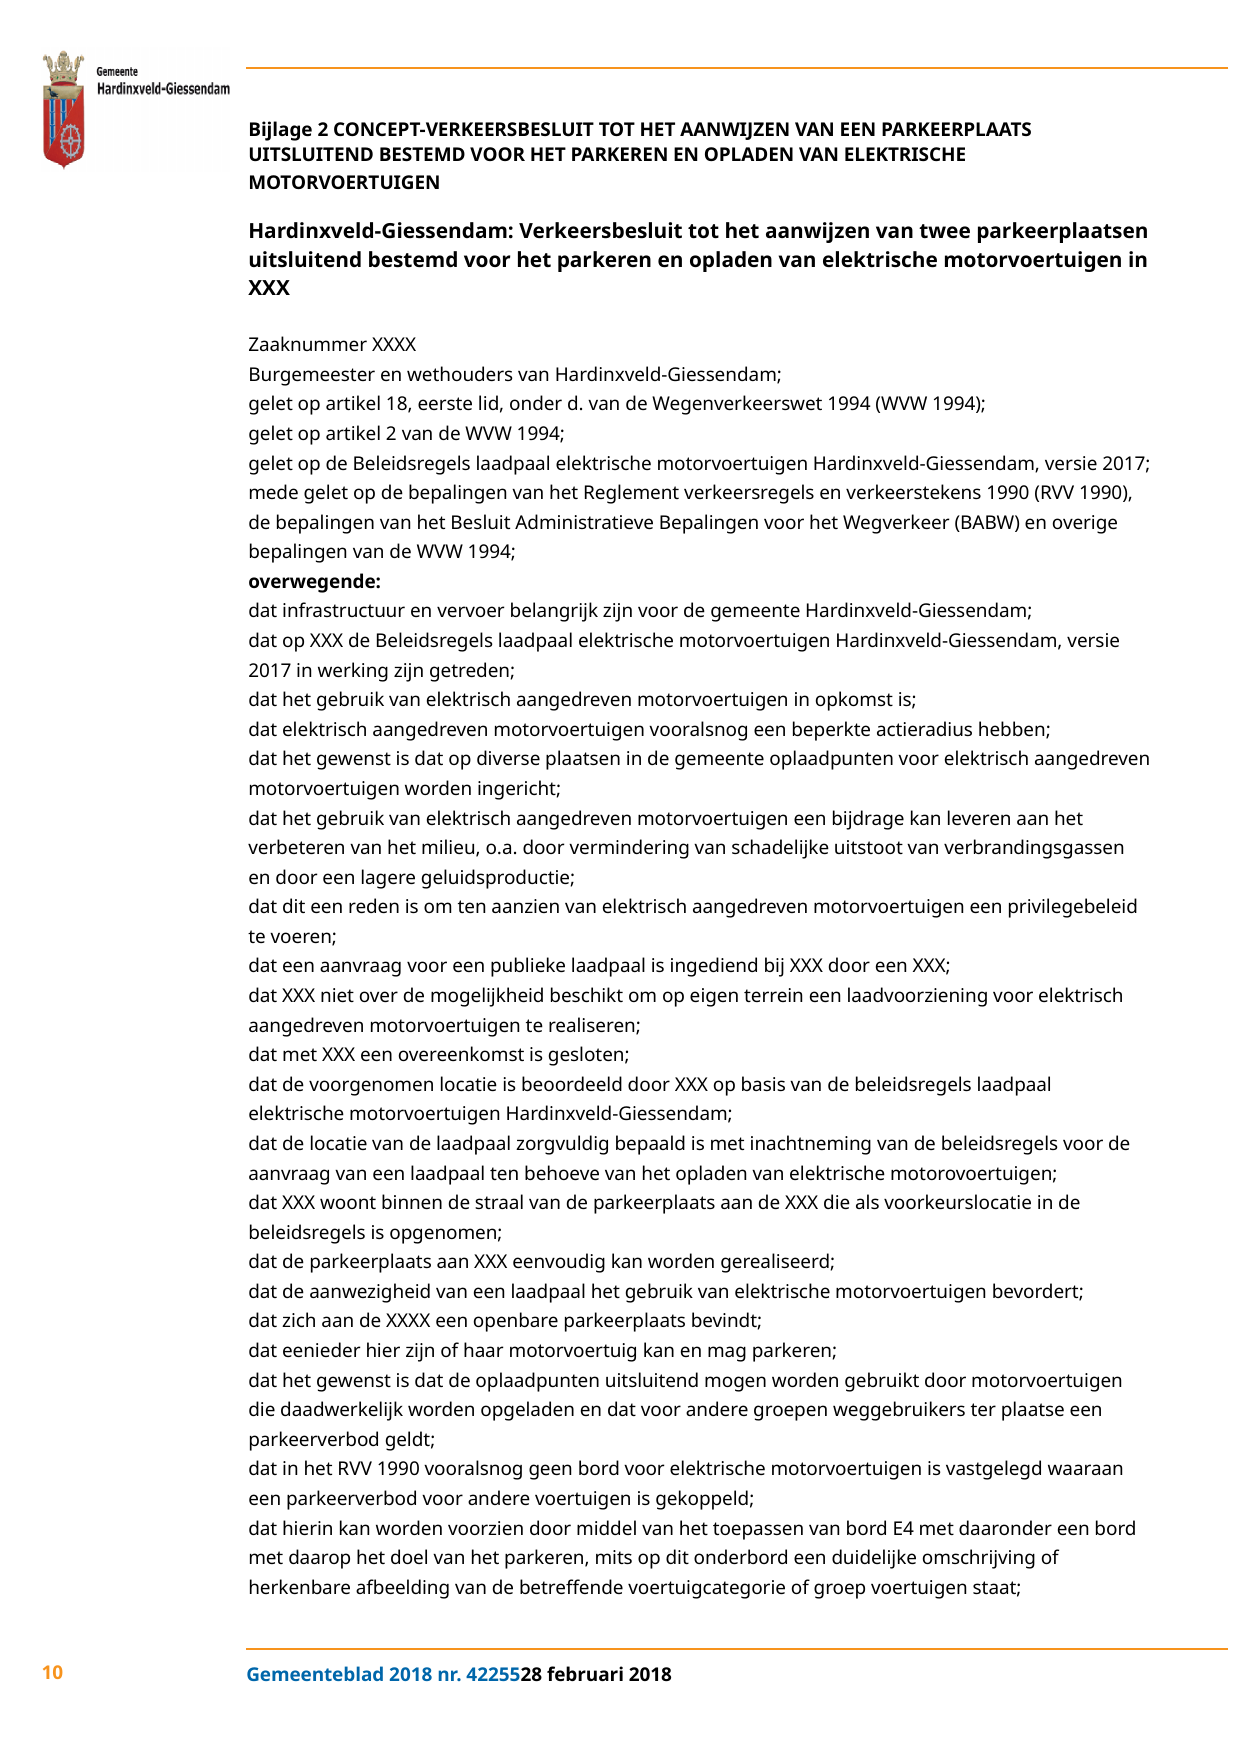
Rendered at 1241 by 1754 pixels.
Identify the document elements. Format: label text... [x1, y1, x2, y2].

text gelet op artikel 18, eerste lid, onder d. van de Wegenverkeerswet 1994 (WVW 1994); [248, 391, 1152, 416]
text dat de voorgenomen locatie is beoordeeld door XXX op basis van de beleidsregels laadpaal elektrische motorvoertuigen Hardinxveld-Giessendam; [248, 1071, 1152, 1126]
text dat zich aan de XXXX een openbare parkeerplaats bevindt; [248, 1308, 1152, 1333]
text dat de locatie van de laadpaal zorgvuldig bepaald is met inachtneming van de beleidsregels voor de aanvraag van een laadpaal ten behoeve van het opladen van elektrische motorovoertuigen; [248, 1130, 1152, 1185]
text dat een aanvraag voor een publieke laadpaal is ingediend bij XXX door een XXX; [248, 953, 1152, 978]
text dat XXX niet over de mogelijkheid beschikt om op eigen terrein een laadvoorziening voor elektrisch aangedreven motorvoertuigen te realiseren; [248, 982, 1152, 1037]
text dat dit een reden is om ten aanzien van elektrisch aangedreven motorvoertuigen een privilegebeleid te voeren; [248, 893, 1152, 949]
text dat op XXX de Beleidsregels laadpaal elektrische motorvoertuigen Hardinxveld-Giessendam, versie 2017 in werking zijn getreden; [248, 627, 1152, 682]
text mede gelet op de bepalingen van het Reglement verkeersregels en verkeerstekens 1990 (RVV 1990), de bepalingen van het Besluit Administratieve Bepalingen voor het Wegverkeer (BABW) en overige bepalingen van de WVW 1994; [248, 479, 1152, 564]
text gelet op de Beleidsregels laadpaal elektrische motorvoertuigen Hardinxveld-Giessendam, versie 2017; [248, 450, 1152, 475]
text dat met XXX een overeenkomst is gesloten; [248, 1041, 1152, 1067]
text dat het gebruik van elektrisch aangedreven motorvoertuigen in opkomst is; [248, 686, 1152, 712]
text overwegende: [248, 568, 1152, 594]
text Zaaknummer XXXX [248, 331, 1152, 357]
text dat in het RVV 1990 vooralsnog geen bord voor elektrische motorvoertuigen is vastgelegd waaraan een parkeerverbod voor andere voertuigen is gekoppeld; [248, 1456, 1152, 1511]
text dat XXX woont binnen de straal van de parkeerplaats aan de XXX die als voorkeurslocatie in de beleidsregels is opgenomen; [248, 1189, 1152, 1244]
text dat het gebruik van elektrisch aangedreven motorvoertuigen een bijdrage kan leveren aan het verbeteren van het milieu, o.a. door vermindering van schadelijke uitstoot van verbrandingsgassen en door een lagere geluidsproductie; [248, 805, 1152, 889]
text dat het gewenst is dat op diverse plaatsen in de gemeente oplaadpunten voor elektrisch aangedreven motorvoertuigen worden ingericht; [248, 746, 1152, 801]
text dat hierin kan worden voorzien door middel van het toepassen van bord E4 met daaronder een bord met daarop het doel van het parkeren, mits op dit onderbord een duidelijke omschrijving of herkenbare afbeelding van de betreffende voertuigcategorie of groep voertuigen staat; [248, 1515, 1152, 1599]
text dat eenieder hier zijn of haar motorvoertuig kan en mag parkeren; [248, 1337, 1152, 1363]
text dat het gewenst is dat de oplaadpunten uitsluitend mogen worden gebruikt door motorvoertuigen die daadwerkelijk worden opgeladen en dat voor andere groepen weggebruikers ter plaatse een parkeerverbod geldt; [248, 1367, 1152, 1452]
text dat de aanwezigheid van een laadpaal het gebruik van elektrische motorvoertuigen bevordert; [248, 1278, 1152, 1304]
picture [41, 47, 231, 172]
text gelet op artikel 2 van de WVW 1994; [248, 420, 1152, 446]
text dat de parkeerplaats aan XXX eenvoudig kan worden gerealiseerd; [248, 1248, 1152, 1274]
text Hardinxveld-Giessendam: Verkeersbesluit tot het aanwijzen van twee parkeerplaatsen uitsluitend bestemd voor het parkeren en opladen van elektrische motorvoertuigen in XXX [248, 216, 1152, 302]
text dat infrastructuur en vervoer belangrijk zijn voor de gemeente Hardinxveld-Giessendam; [248, 598, 1152, 623]
text Bijlage 2 CONCEPT-VERKEERSBESLUIT TOT HET AANWIJZEN VAN EEN PARKEERPLAATS UITSLUITEND BESTEMD VOOR HET PARKEREN EN OPLADEN VAN ELEKTRISCHE MOTORVOERTUIGEN [248, 116, 1152, 196]
text Burgemeester en wethouders van Hardinxveld-Giessendam; [248, 361, 1152, 387]
text dat elektrisch aangedreven motorvoertuigen vooralsnog een beperkte actieradius hebben; [248, 716, 1152, 742]
